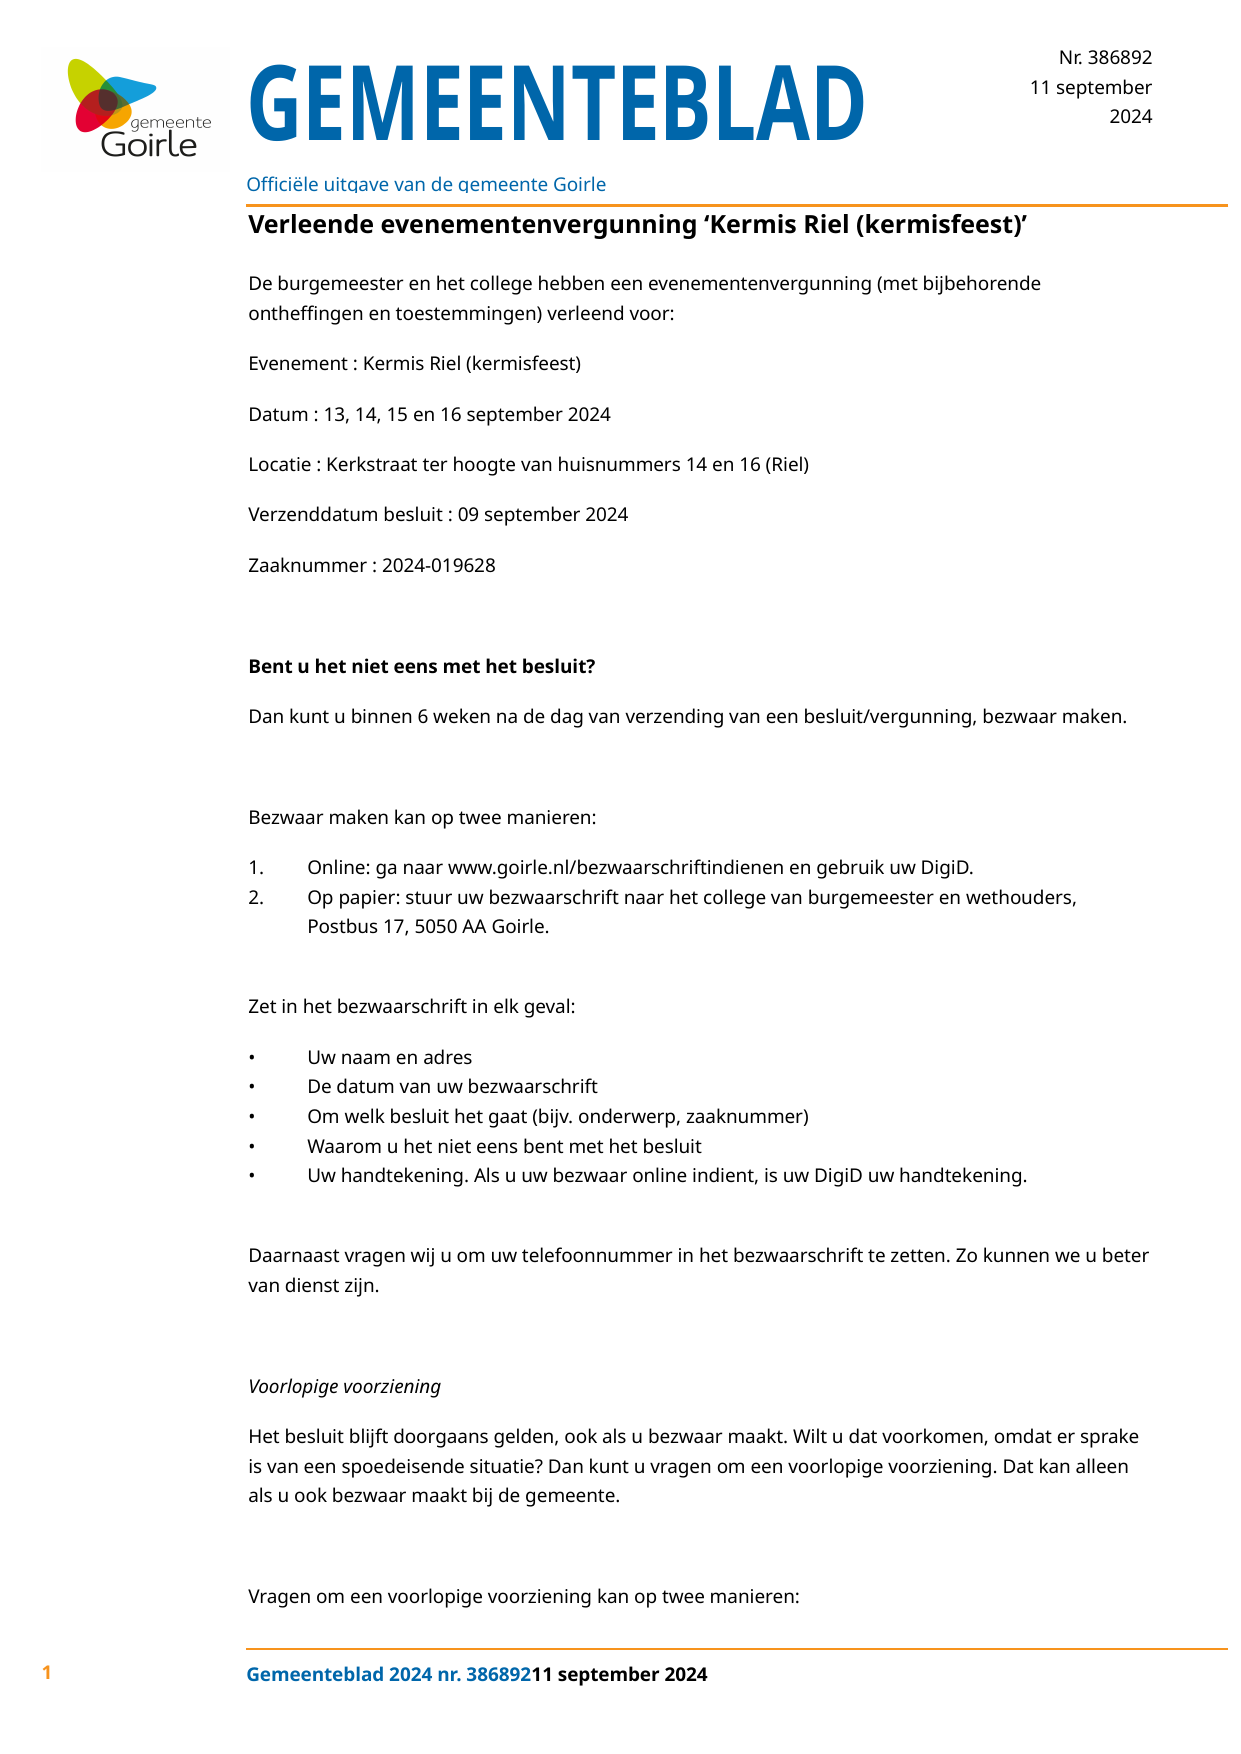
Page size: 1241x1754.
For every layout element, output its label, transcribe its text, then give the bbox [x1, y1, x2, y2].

text Bent u het niet eens met het besluit? [248, 653, 1152, 678]
picture [41, 47, 231, 172]
text Zaaknummer : 2024-019628 [248, 552, 1152, 578]
list Uw handtekening. Als u uw bezwaar online indient, is uw DigiD uw handtekening. [248, 1162, 1152, 1188]
text Zet in het bezwaarschrift in elk geval: [248, 994, 1152, 1019]
text Voorlopige voorziening [248, 1373, 1152, 1398]
list Online: ga naar www.goirle.nl/bezwaarschriftindienen en gebruik uw DigiD. [248, 854, 1152, 880]
text Verleende evenementenvergunning ‘Kermis Riel (kermisfeest)’ [248, 207, 1152, 241]
text Verzenddatum besluit : 09 september 2024 [248, 502, 1152, 527]
text Vragen om een voorlopige voorziening kan op twee manieren: [248, 1583, 1152, 1609]
list De datum van uw bezwaarschrift [248, 1074, 1152, 1099]
text Locatie : Kerkstraat ter hoogte van huisnummers 14 en 16 (Riel) [248, 451, 1152, 477]
text Het besluit blijft doorgaans gelden, ook als u bezwaar maakt. Wilt u dat voorkomen, omdat er sprake is van een spoedeisende situatie? Dan kunt u vragen om een voorlopige voorziening. Dat kan alleen als u ook bezwaar maakt bij de gemeente. [248, 1423, 1152, 1508]
list Om welk besluit het gaat (bijv. onderwerp, zaaknummer) [248, 1103, 1152, 1129]
text Bezwaar maken kan op twee manieren: [248, 804, 1152, 830]
list Op papier: stuur uw bezwaarschrift naar het college van burgemeester en wethouders, Postbus 17, 5050 AA Goirle. [248, 884, 1152, 939]
text Daarnaast vragen wij u om uw telefoonnummer in het bezwaarschrift te zetten. Zo kunnen we u beter van dienst zijn. [248, 1242, 1152, 1298]
list Waarom u het niet eens bent met het besluit [248, 1133, 1152, 1158]
text De burgemeester en het college hebben een evenementenvergunning (met bijbehorende ontheffingen en toestemmingen) verleend voor: [248, 270, 1152, 326]
text Dan kunt u binnen 6 weken na de dag van verzending van een besluit/vergunning, bezwaar maken. [248, 703, 1152, 729]
list Uw naam en adres [248, 1044, 1152, 1070]
text Datum : 13, 14, 15 en 16 september 2024 [248, 401, 1152, 426]
text Evenement : Kermis Riel (kermisfeest) [248, 350, 1152, 376]
